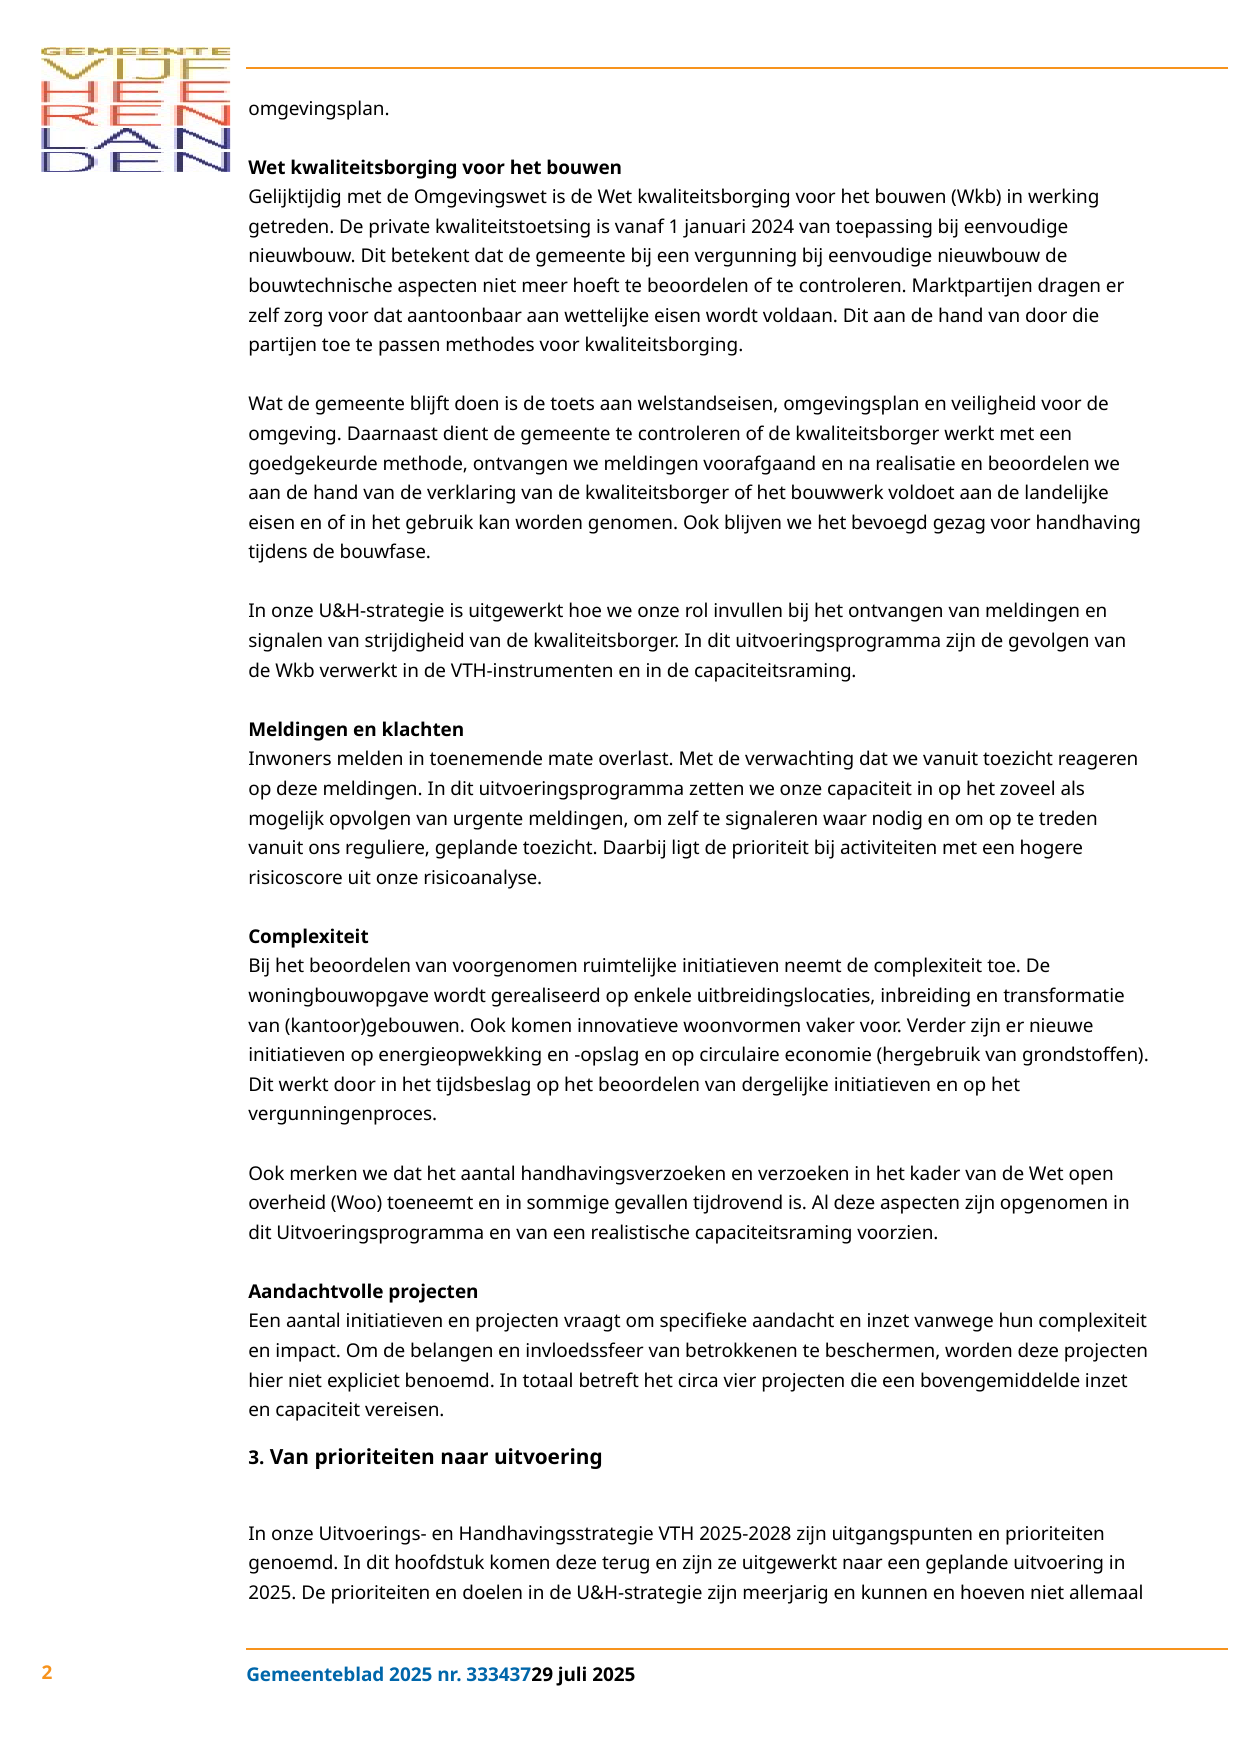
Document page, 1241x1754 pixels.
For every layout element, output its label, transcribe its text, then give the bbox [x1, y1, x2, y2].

text Wet kwaliteitsborging voor het bouwen [248, 154, 1152, 180]
text Ook merken we dat het aantal handhavingsverzoeken en verzoeken in het kader van de Wet open overheid (Woo) toeneemt en in sommige gevallen tijdrovend is. Al deze aspecten zijn opgenomen in dit Uitvoeringsprogramma en van een realistische capaciteitsraming voorzien. [248, 1160, 1152, 1245]
text Aandachtvolle projecten [248, 1278, 1152, 1304]
text Een aantal initiatieven en projecten vraagt om specifieke aandacht en inzet vanwege hun complexiteit en impact. Om de belangen en invloedssfeer van betrokkenen te beschermen, worden deze projecten hier niet expliciet benoemd. In totaal betreft het circa vier projecten die een bovengemiddelde inzet en capaciteit vereisen. [248, 1308, 1152, 1422]
text omgevingsplan. [248, 95, 1152, 121]
text Wat de gemeente blijft doen is de toets aan welstandseisen, omgevingsplan en veiligheid voor de omgeving. Daarnaast dient de gemeente te controleren of de kwaliteitsborger werkt met een goedgekeurde methode, ontvangen we meldingen voorafgaand en na realisatie en beoordelen we aan de hand van de verklaring van de kwaliteitsborger of het bouwwerk voldoet aan de landelijke eisen en of in het gebruik kan worden genomen. Ook blijven we het bevoegd gezag voor handhaving tijdens de bouwfase. [248, 391, 1152, 564]
text Complexiteit [248, 923, 1152, 949]
text In onze Uitvoerings- en Handhavingsstrategie VTH 2025-2028 zijn uitgangspunten en prioriteiten genoemd. In dit hoofdstuk komen deze terug en zijn ze uitgewerkt naar een geplande uitvoering in 2025. De prioriteiten en doelen in de U&H-strategie zijn meerjarig en kunnen en hoeven niet allemaal [248, 1520, 1152, 1605]
text In onze U&H-strategie is uitgewerkt hoe we onze rol invullen bij het ontvangen van meldingen en signalen van strijdigheid van de kwaliteitsborger. In dit uitvoeringsprogramma zijn de gevolgen van de Wkb verwerkt in de VTH-instrumenten en in de capaciteitsraming. [248, 598, 1152, 683]
text Inwoners melden in toenemende mate overlast. Met de verwachting dat we vanuit toezicht reageren op deze meldingen. In dit uitvoeringsprogramma zetten we onze capaciteit in op het zoveel als mogelijk opvolgen van urgente meldingen, om zelf te signaleren waar nodig en om op te treden vanuit ons reguliere, geplande toezicht. Daarbij ligt de prioriteit bij activiteiten met een hogere risicoscore uit onze risicoanalyse. [248, 746, 1152, 890]
text Gelijktijdig met de Omgevingswet is de Wet kwaliteitsborging voor het bouwen (Wkb) in werking getreden. De private kwaliteitstoetsing is vanaf 1 januari 2024 van toepassing bij eenvoudige nieuwbouw. Dit betekent dat de gemeente bij een vergunning bij eenvoudige nieuwbouw de bouwtechnische aspecten niet meer hoeft te beoordelen of te controleren. Marktpartijen dragen er zelf zorg voor dat aantoonbaar aan wettelijke eisen wordt voldaan. Dit aan de hand van door die partijen toe te passen methodes voor kwaliteitsborging. [248, 183, 1152, 357]
text Bij het beoordelen van voorgenomen ruimtelijke initiatieven neemt de complexiteit toe. De woningbouwopgave wordt gerealiseerd op enkele uitbreidingslocaties, inbreiding en transformatie van (kantoor)gebouwen. Ook komen innovatieve woonvormen vaker voor. Verder zijn er nieuwe initiatieven op energieopwekking en -opslag en op circulaire economie (hergebruik van grondstoffen). Dit werkt door in het tijdsbeslag op het beoordelen van dergelijke initiatieven en op het vergunningenproces. [248, 953, 1152, 1126]
text 3. Van prioriteiten naar uitvoering [248, 1442, 1152, 1471]
text Meldingen en klachten [248, 716, 1152, 742]
picture [41, 47, 231, 172]
